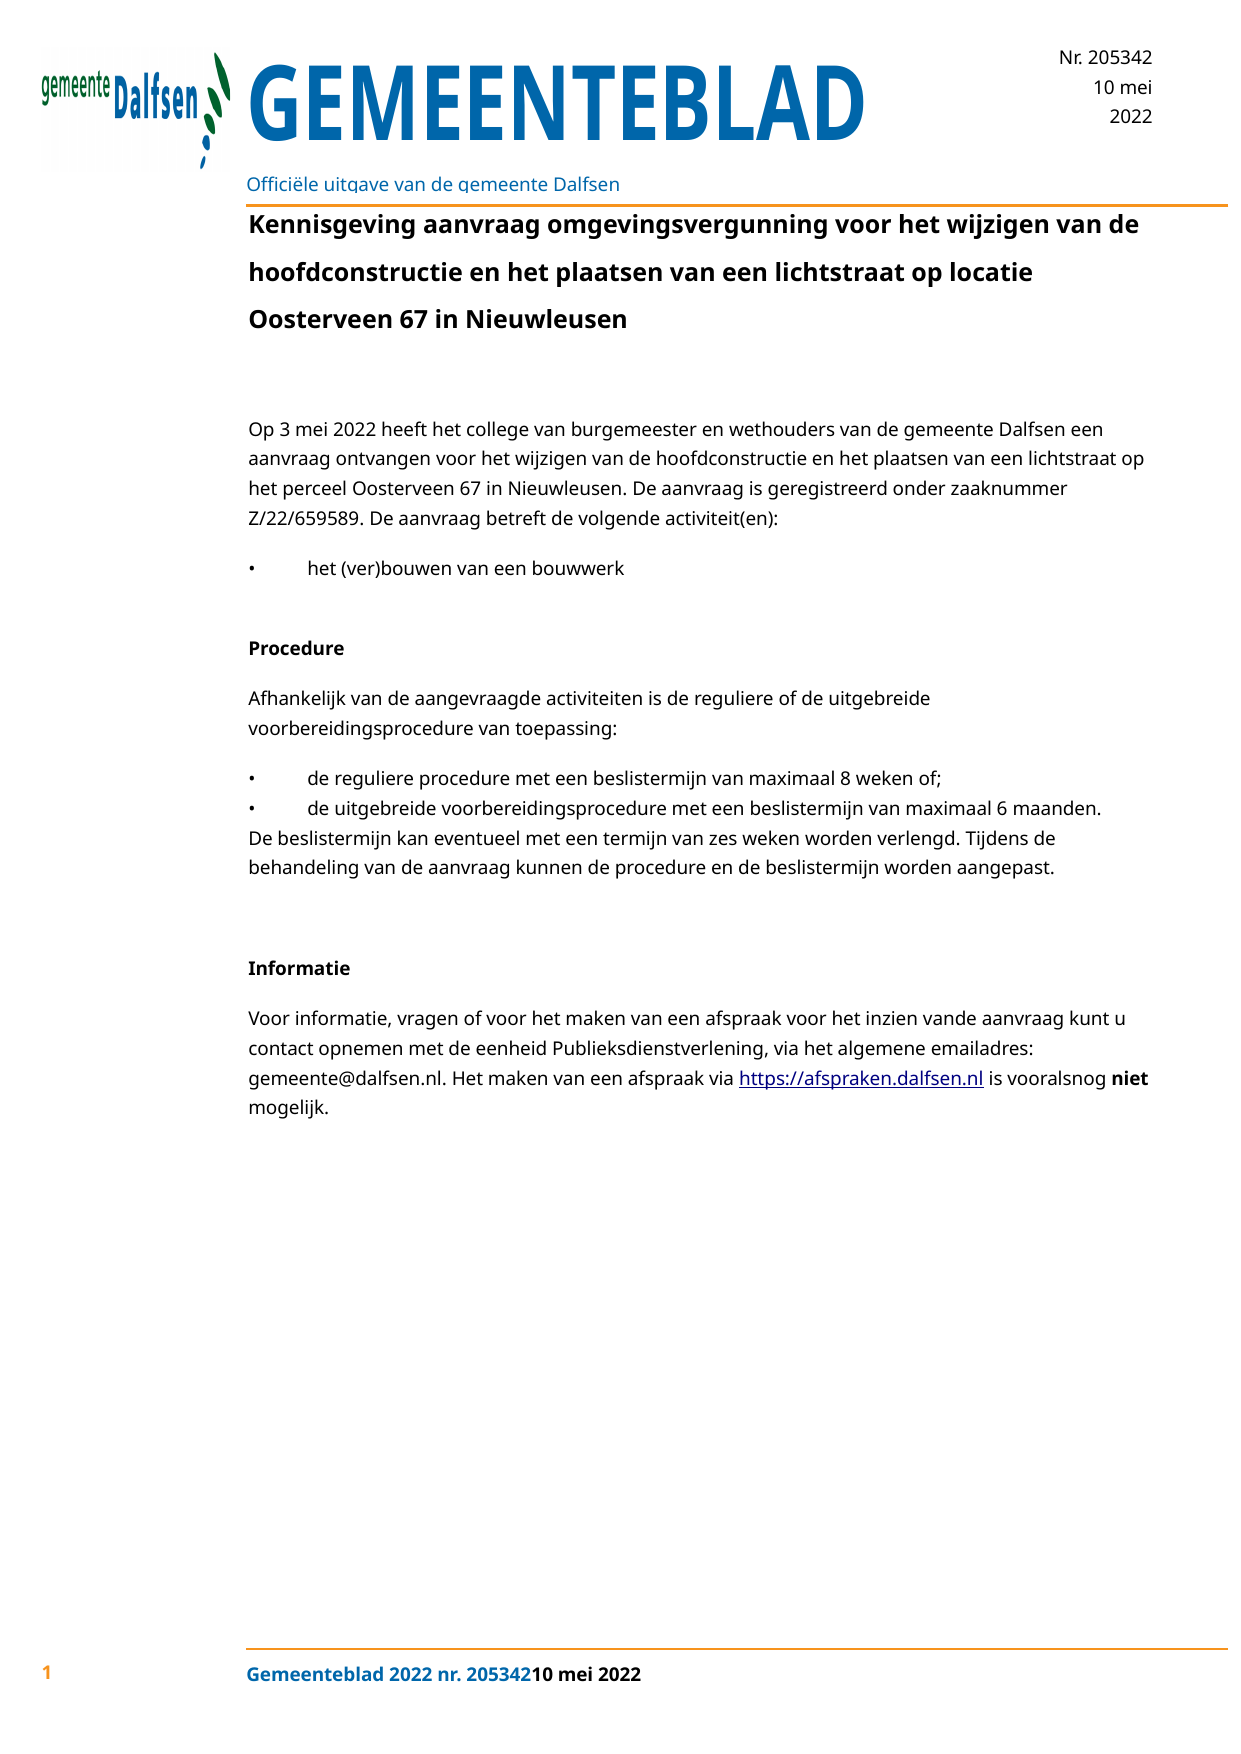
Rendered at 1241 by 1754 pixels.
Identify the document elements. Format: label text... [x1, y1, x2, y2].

text Informatie [248, 955, 1152, 981]
picture [41, 47, 231, 172]
list het (ver)bouwen van een bouwwerk [248, 555, 1152, 581]
list de uitgebreide voorbereidingsprocedure met een beslistermijn van maximaal 6 maanden. [248, 795, 1152, 821]
text Voor informatie, vragen of voor het maken van een afspraak voor het inzien vande aanvraag kunt u contact opnemen met de eenheid Publieksdienstverlening, via het algemene emailadres: gemeente@dalfsen.nl. Het maken van een afspraak via https://afspraken.dalfsen.nl is vooralsnog niet mogelijk. [248, 1006, 1152, 1120]
text Afhankelijk van de aangevraagde activiteiten is de reguliere of de uitgebreide voorbereidingsprocedure van toepassing: [248, 686, 1152, 741]
list de reguliere procedure met een beslistermijn van maximaal 8 weken of; [248, 766, 1152, 791]
text De beslistermijn kan eventueel met een termijn van zes weken worden verlengd. Tijdens de behandeling van de aanvraag kunnen de procedure en de beslistermijn worden aangepast. [248, 825, 1152, 880]
text Op 3 mei 2022 heeft het college van burgemeester en wethouders van de gemeente Dalfsen een aanvraag ontvangen voor het wijzigen van de hoofdconstructie en het plaatsen van een lichtstraat op het perceel Oosterveen 67 in Nieuwleusen. De aanvraag is geregistreerd onder zaaknummer Z/22/659589. De aanvraag betreft de volgende activiteit(en): [248, 416, 1152, 530]
text Procedure [248, 635, 1152, 661]
text Kennisgeving aanvraag omgevingsvergunning voor het wijzigen van de hoofdconstructie en het plaatsen van een lichtstraat op locatie Oosterveen 67 in Nieuwleusen [248, 207, 1152, 336]
